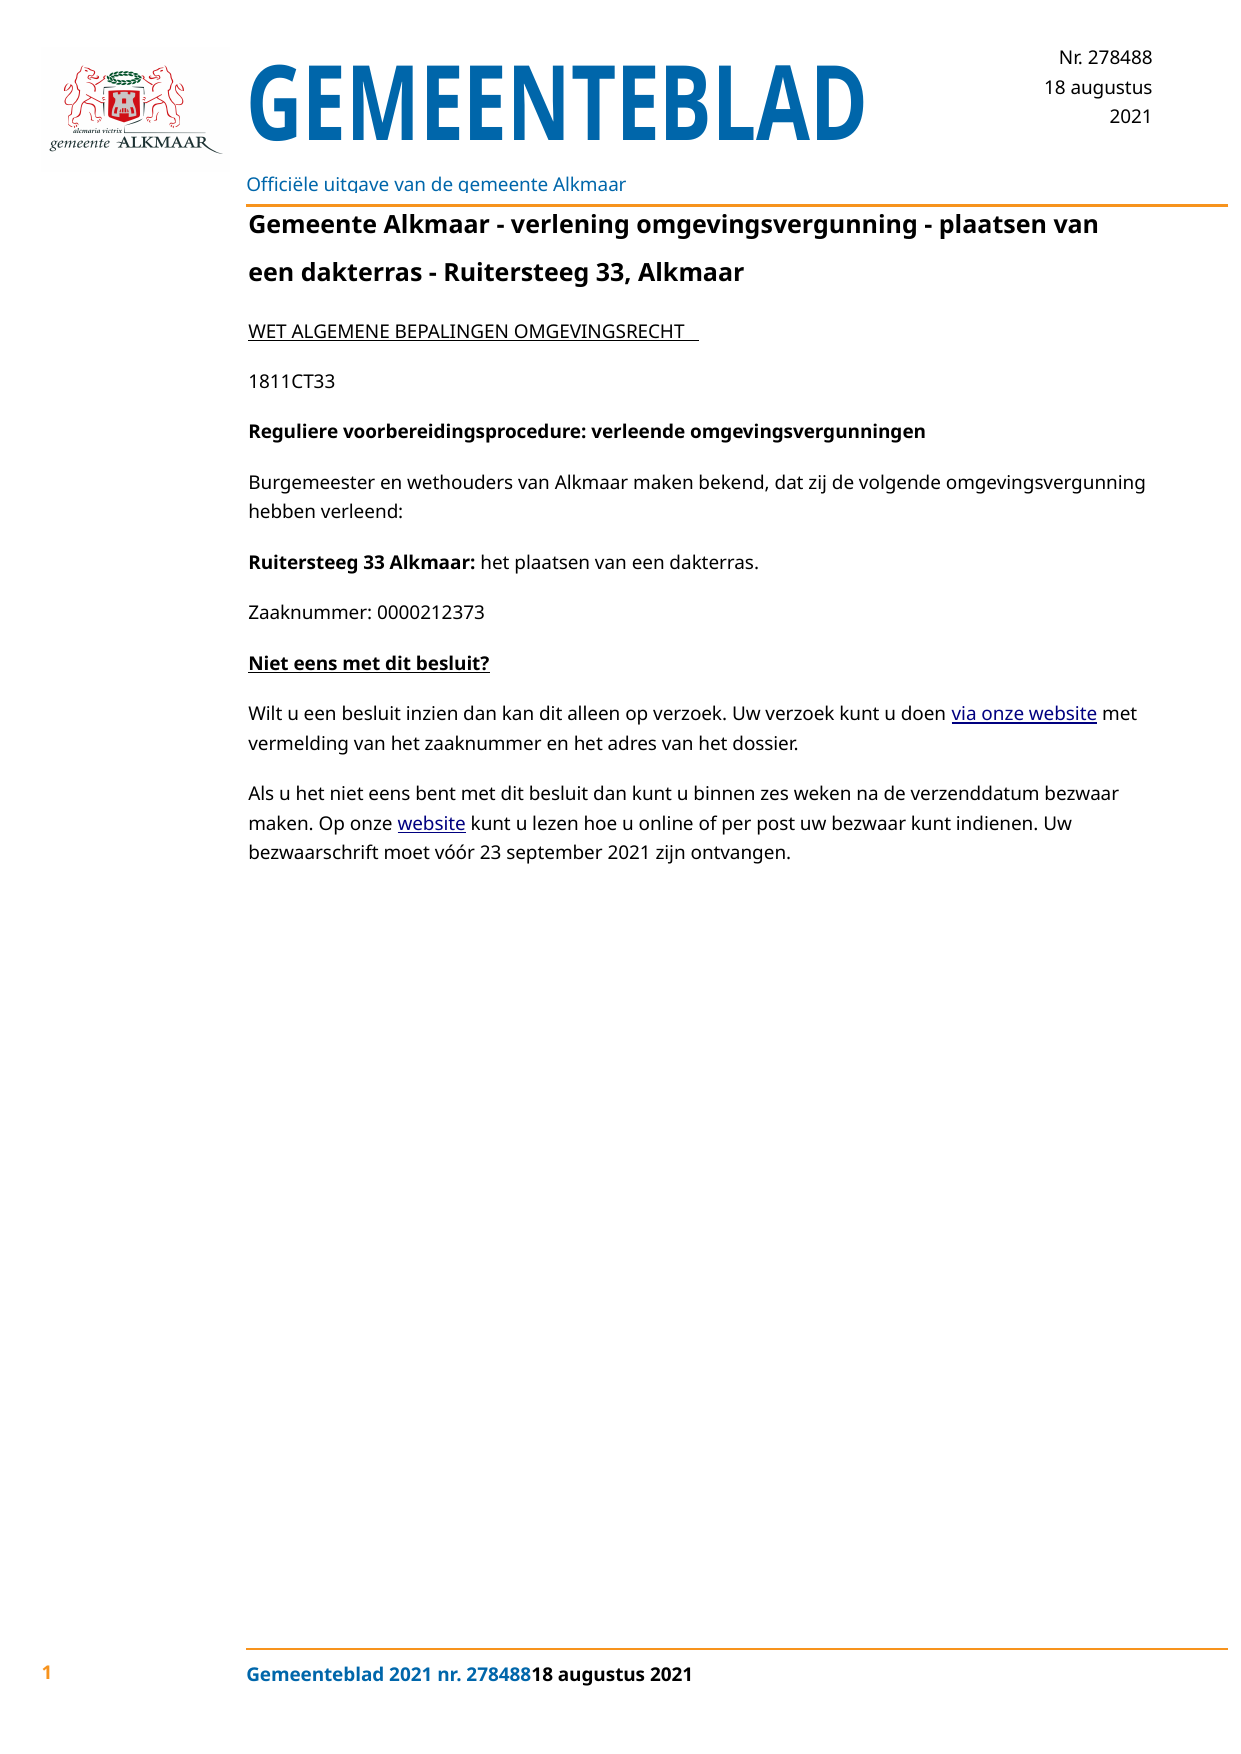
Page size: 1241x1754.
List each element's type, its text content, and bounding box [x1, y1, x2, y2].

text Zaaknummer: 0000212373 [248, 599, 1152, 625]
text Als u het niet eens bent met dit besluit dan kunt u binnen zes weken na de verzenddatum bezwaar maken. Op onze website kunt u lezen hoe u online of per post uw bezwaar kunt indienen. Uw bezwaarschrift moet vóór 23 september 2021 zijn ontvangen. [248, 780, 1152, 865]
text 1811CT33 [248, 368, 1152, 394]
text Gemeente Alkmaar - verlening omgevingsvergunning - plaatsen van een dakterras - Ruitersteeg 33, Alkmaar [248, 207, 1152, 288]
text Niet eens met dit besluit? [248, 650, 1152, 676]
picture [41, 47, 231, 172]
text Wilt u een besluit inzien dan kan dit alleen op verzoek. Uw verzoek kunt u doen via onze website met vermelding van het zaaknummer en het adres van het dossier. [248, 700, 1152, 756]
text Burgemeester en wethouders van Alkmaar maken bekend, dat zij de volgende omgevingsvergunning hebben verleend: [248, 469, 1152, 524]
text Ruitersteeg 33 Alkmaar: het plaatsen van een dakterras. [248, 549, 1152, 575]
text WET ALGEMENE BEPALINGEN OMGEVINGSRECHT [248, 318, 1152, 344]
text Reguliere voorbereidingsprocedure: verleende omgevingsvergunningen [248, 419, 1152, 444]
